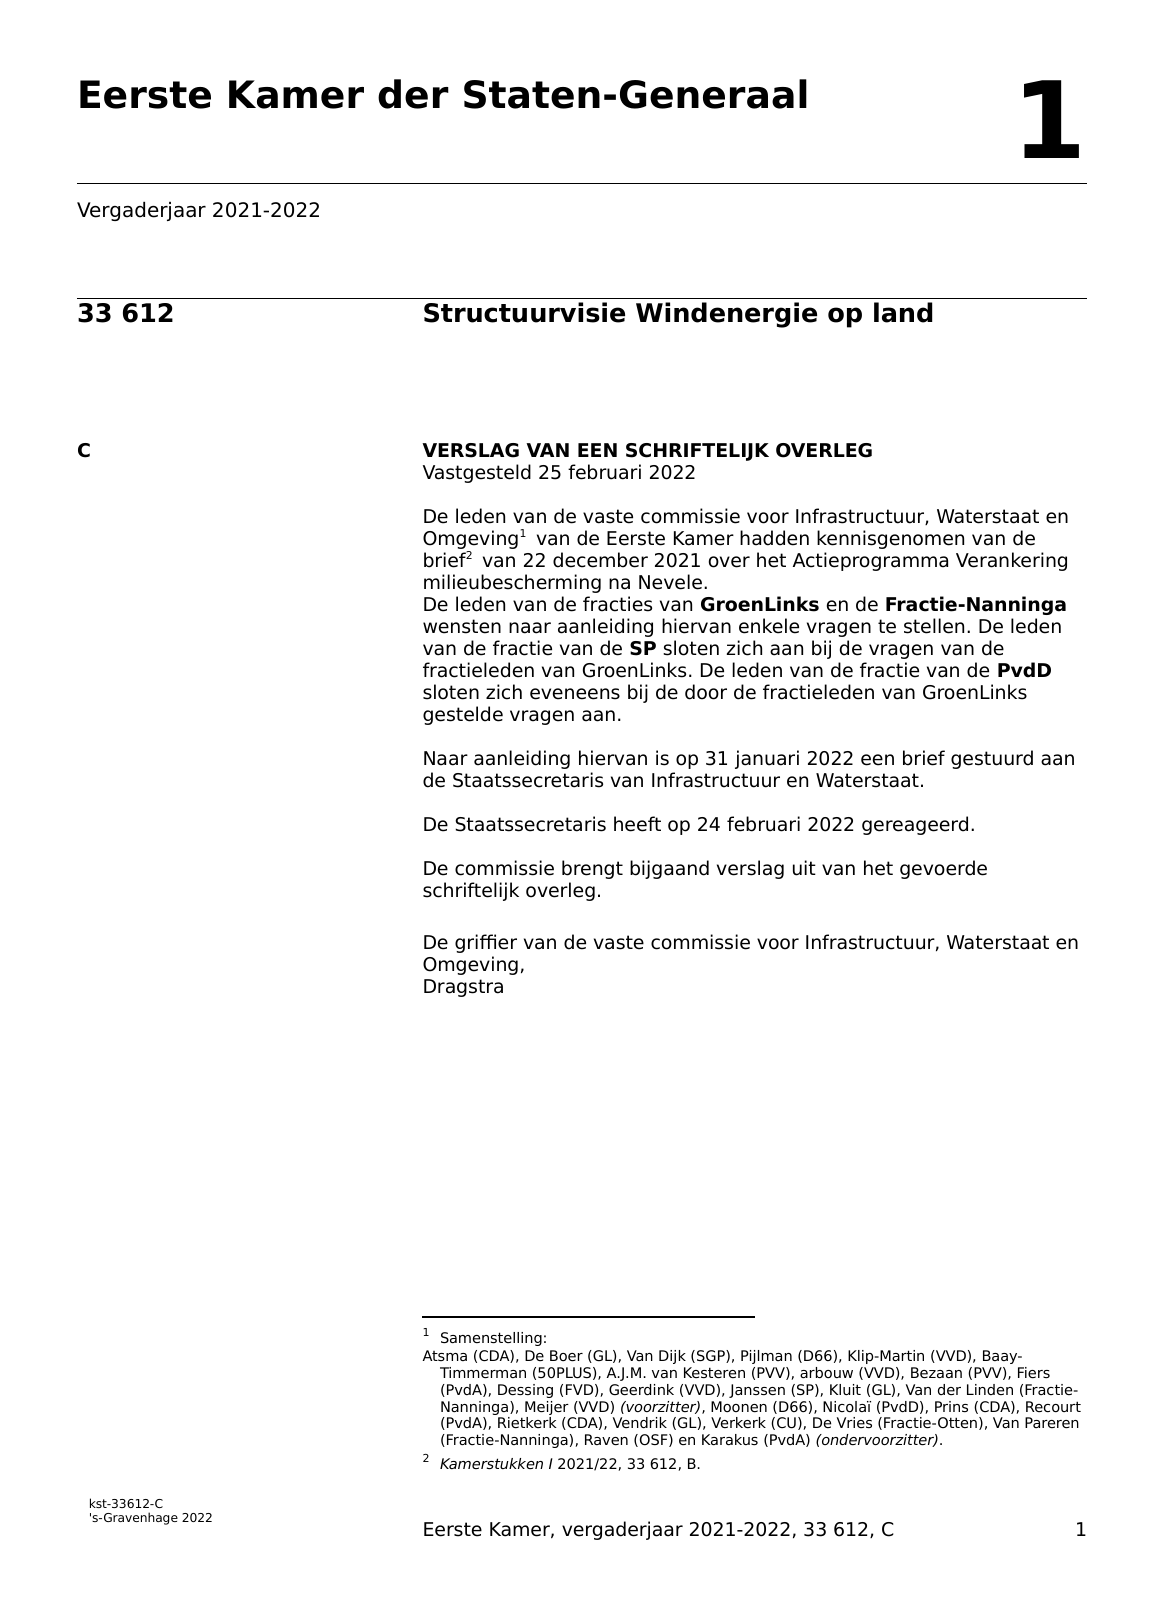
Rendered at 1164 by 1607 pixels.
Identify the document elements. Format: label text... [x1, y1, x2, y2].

text De commissie brengt bijgaand verslag uit van het gevoerde schriftelijk overleg. [422, 858, 1087, 902]
subtitle C VERSLAG VAN EEN SCHRIFTELIJK OVERLEG [77, 440, 1087, 462]
text 's-Gravenhage 2022 [88, 1511, 323, 1525]
table_header 1 [886, 59, 1087, 183]
text De leden van de vaste commissie voor Infrastructuur, Waterstaat en Omgeving van de Eerste Kamer hadden kennisgenomen van de brief van 22 december 2021 over het Actieprogramma Verankering milieubescherming na Nevele. [422, 506, 1087, 594]
table_cell Vergaderjaar 2021-2022 [77, 184, 1087, 298]
text Naar aanleiding hiervan is op 31 januari 2022 een brief gestuurd aan de Staatssecretaris van Infrastructuur en Waterstaat. [422, 748, 1087, 792]
text Atsma (CDA), De Boer (GL), Van Dijk (SGP), Pijlman (D66), Klip-Martin (VVD), Baay-Timmerman (50PLUS), A.J.M. van Kesteren (PVV), arbouw (VVD), Bezaan (PVV), Fiers (PvdA), Dessing (FVD), Geerdink (VVD), Janssen (SP), Kluit (GL), Van der Linden (Fractie-Nanninga), Meijer (VVD) (voorzitter), Moonen (D66), Nicolaï (PvdD), Prins (CDA), Recourt (PvdA), Rietkerk (CDA), Vendrik (GL), Verkerk (CU), De Vries (Fractie-Otten), Van Pareren (Fractie-Nanninga), Raven (OSF) en Karakus (PvdA) (ondervoorzitter). [422, 1348, 1087, 1449]
table_header Eerste Kamer der Staten-Generaal [77, 59, 886, 183]
subtitle 33 612 Structuurvisie Windenergie op land [77, 299, 1087, 329]
text Vastgesteld 25 februari 2022 [422, 462, 1087, 484]
text De Staatssecretaris heeft op 24 februari 2022 gereageerd. [422, 814, 1087, 836]
text De leden van de fracties van GroenLinks en de Fractie-Nanninga wensten naar aanleiding hiervan enkele vragen te stellen. De leden van de fractie van de SP sloten zich aan bij de vragen van de fractieleden van GroenLinks. De leden van de fractie van de PvdD sloten zich eveneens bij de door de fractieleden van GroenLinks gestelde vragen aan. [422, 594, 1087, 726]
text Samenstelling: [422, 1326, 1087, 1348]
text De griffier van de vaste commissie voor Infrastructuur, Waterstaat en Omgeving, Dragstra [422, 932, 1087, 998]
text Kamerstukken I 2021/22, 33 612, B. [422, 1452, 1087, 1474]
text kst-33612-C [88, 1497, 323, 1511]
